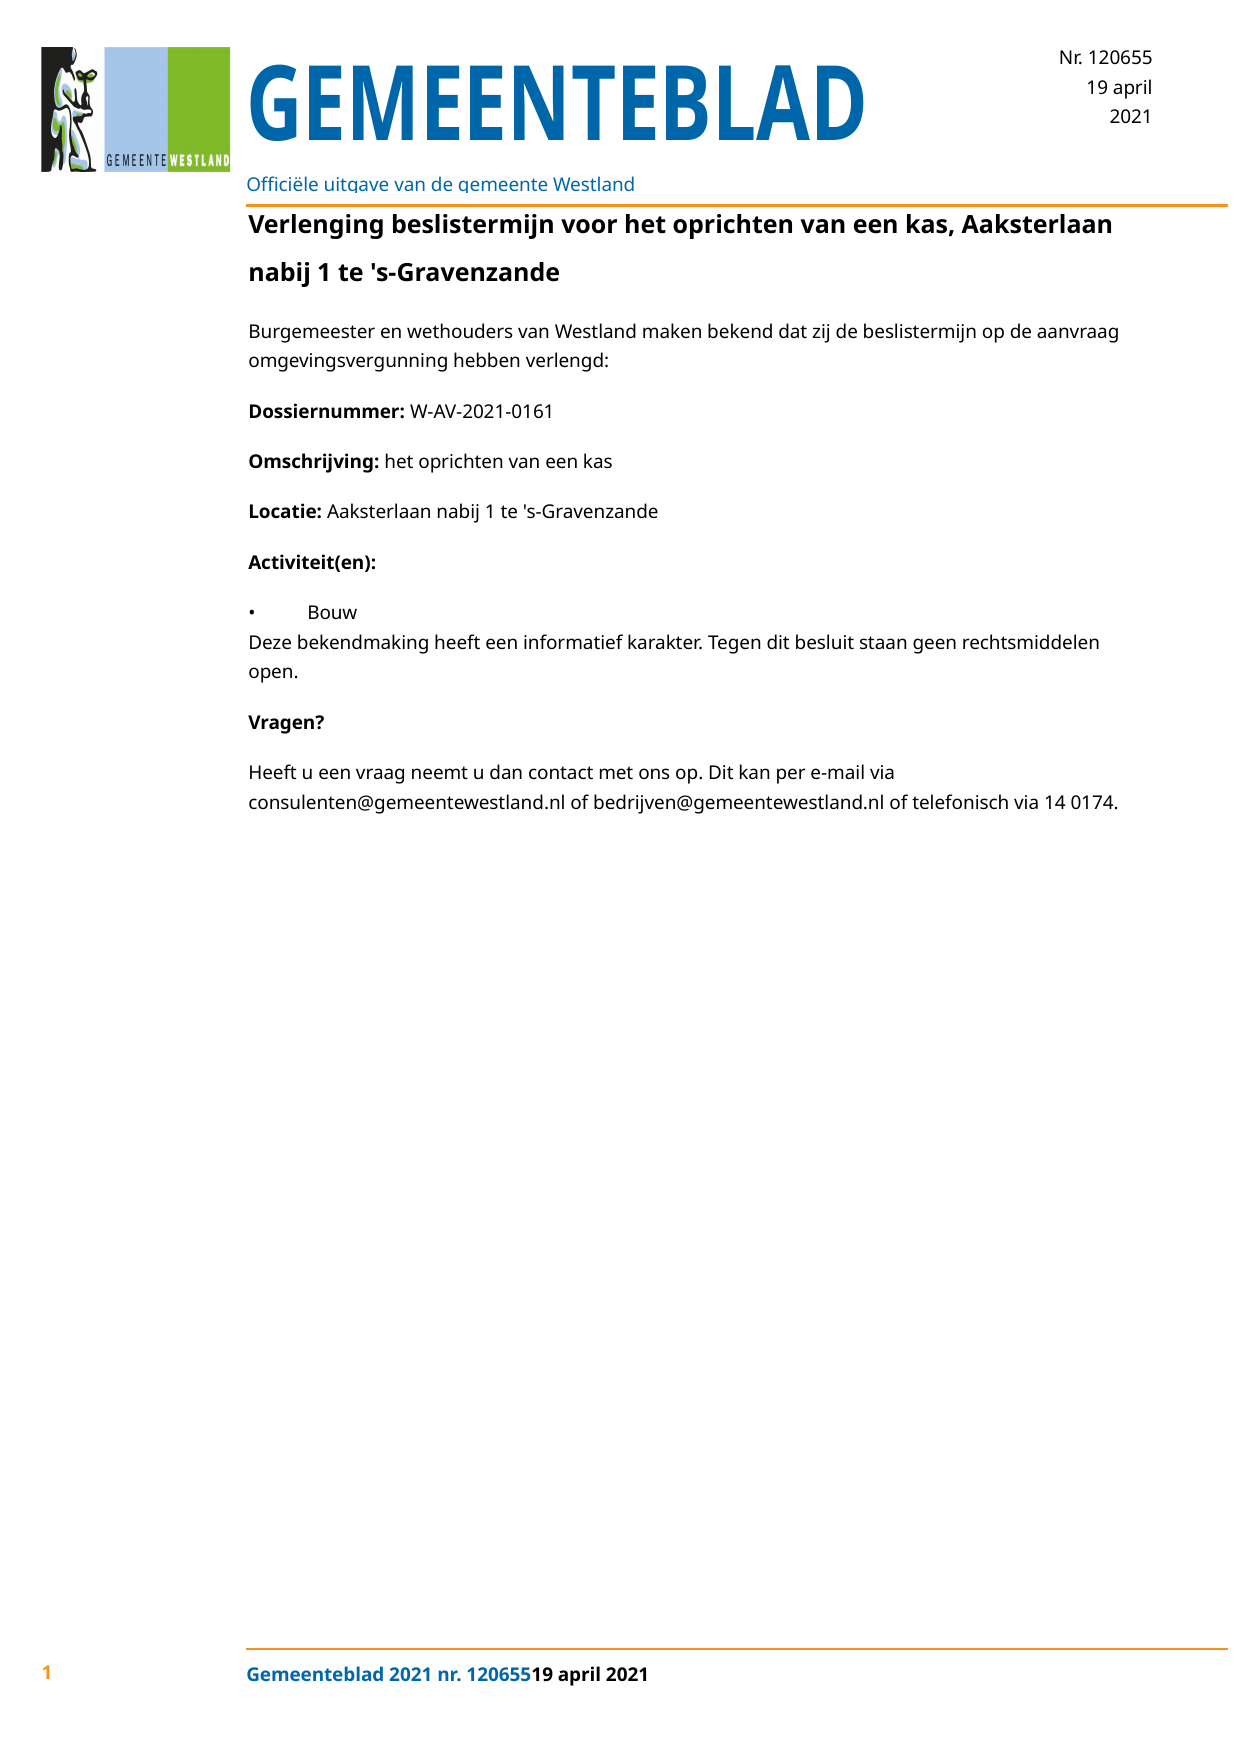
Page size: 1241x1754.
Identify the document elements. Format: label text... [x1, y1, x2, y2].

text Heeft u een vraag neemt u dan contact met ons op. Dit kan per e-mail via consulenten@gemeentewestland.nl of bedrijven@gemeentewestland.nl of telefonisch via 14 0174. [248, 759, 1152, 815]
text Vragen? [248, 709, 1152, 735]
list Bouw [248, 599, 1152, 625]
text Verlenging beslistermijn voor het oprichten van een kas, Aaksterlaan nabij 1 te 's-Gravenzande [248, 207, 1152, 288]
text Omschrijving: het oprichten van een kas [248, 448, 1152, 474]
text Burgemeester en wethouders van Westland maken bekend dat zij de beslistermijn op de aanvraag omgevingsvergunning hebben verlengd: [248, 318, 1152, 373]
text Locatie: Aaksterlaan nabij 1 te 's-Gravenzande [248, 499, 1152, 524]
text Dossiernummer: W-AV-2021-0161 [248, 398, 1152, 424]
picture [41, 47, 231, 172]
text Deze bekendmaking heeft een informatief karakter. Tegen dit besluit staan geen rechtsmiddelen open. [248, 629, 1152, 684]
text Activiteit(en): [248, 549, 1152, 575]
